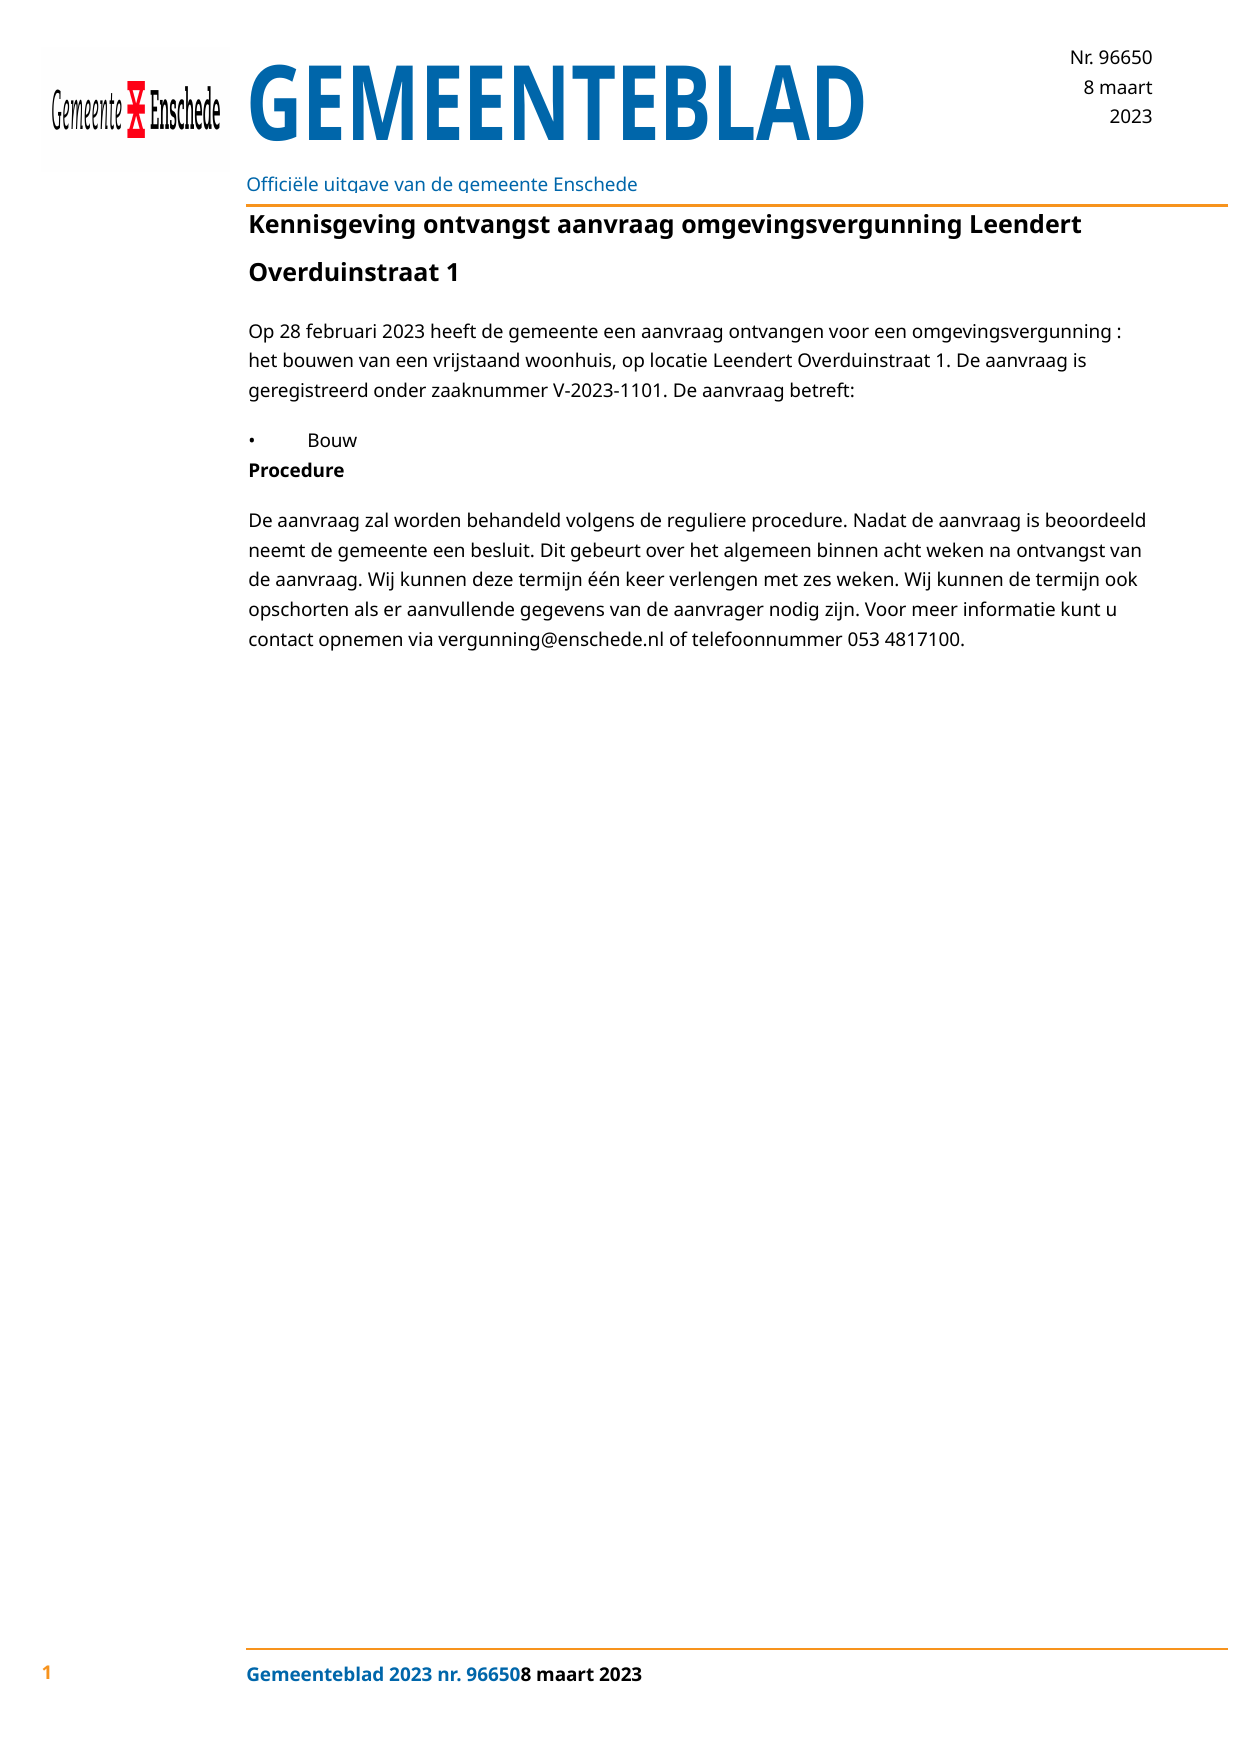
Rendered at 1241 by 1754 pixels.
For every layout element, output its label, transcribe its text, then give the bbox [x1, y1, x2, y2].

list Bouw [248, 427, 1152, 453]
text Op 28 februari 2023 heeft de gemeente een aanvraag ontvangen voor een omgevingsvergunning : het bouwen van een vrijstaand woonhuis, op locatie Leendert Overduinstraat 1. De aanvraag is geregistreerd onder zaaknummer V-2023-1101. De aanvraag betreft: [248, 318, 1152, 403]
text De aanvraag zal worden behandeld volgens de reguliere procedure. Nadat de aanvraag is beoordeeld neemt de gemeente een besluit. Dit gebeurt over het algemeen binnen acht weken na ontvangst van de aanvraag. Wij kunnen deze termijn één keer verlengen met zes weken. Wij kunnen de termijn ook opschorten als er aanvullende gegevens van de aanvrager nodig zijn. Voor meer informatie kunt u contact opnemen via vergunning@enschede.nl of telefoonnummer 053 4817100. [248, 507, 1152, 652]
picture [41, 47, 231, 172]
text Kennisgeving ontvangst aanvraag omgevingsvergunning Leendert Overduinstraat 1 [248, 207, 1152, 288]
text Procedure [248, 457, 1152, 483]
